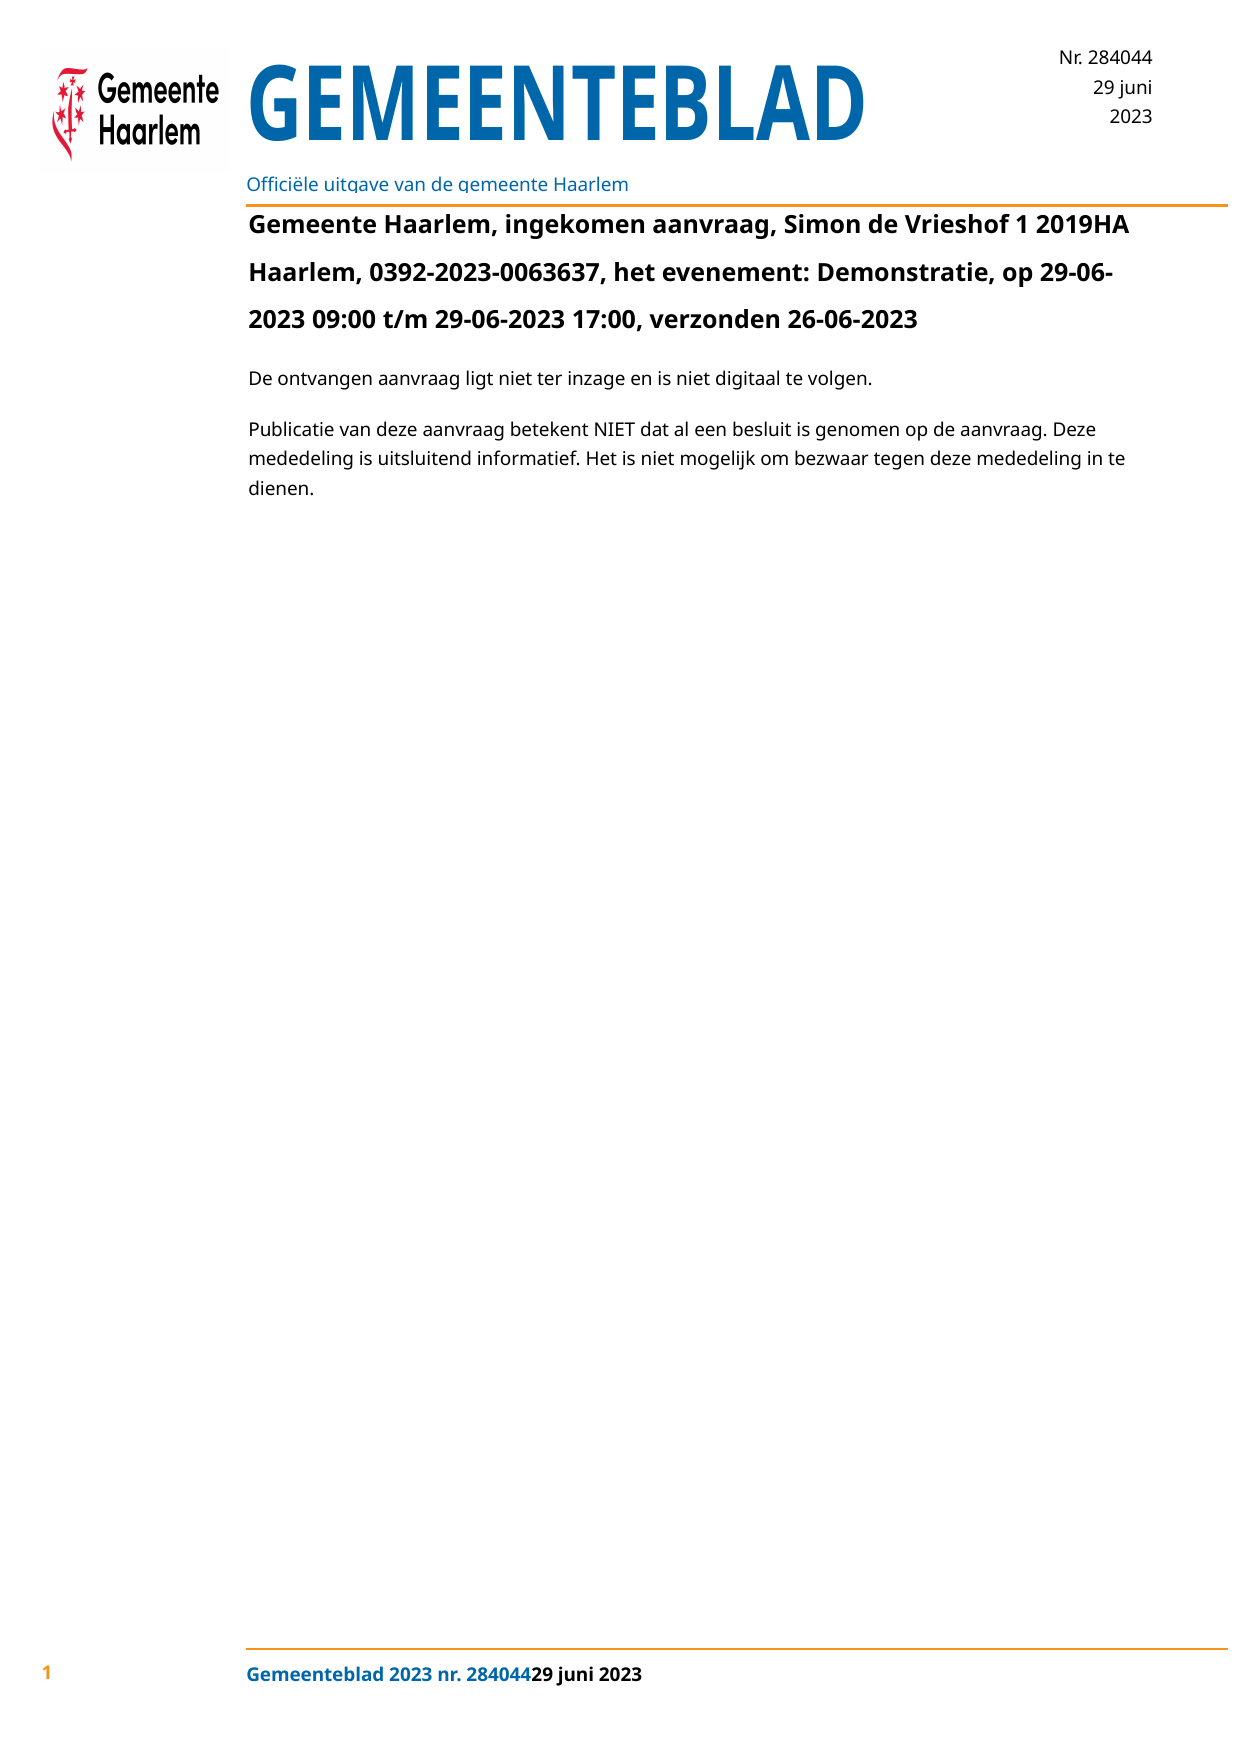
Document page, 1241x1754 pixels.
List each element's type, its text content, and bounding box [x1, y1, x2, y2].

text Gemeente Haarlem, ingekomen aanvraag, Simon de Vrieshof 1 2019HA Haarlem, 0392-2023-0063637, het evenement: Demonstratie, op 29-06-2023 09:00 t/m 29-06-2023 17:00, verzonden 26-06-2023 [248, 207, 1152, 336]
text Publicatie van deze aanvraag betekent NIET dat al een besluit is genomen op de aanvraag. Deze mededeling is uitsluitend informatief. Het is niet mogelijk om bezwaar tegen deze mededeling in te dienen. [248, 416, 1152, 501]
text De ontvangen aanvraag ligt niet ter inzage en is niet digitaal te volgen. [248, 366, 1152, 391]
picture [41, 47, 231, 172]
